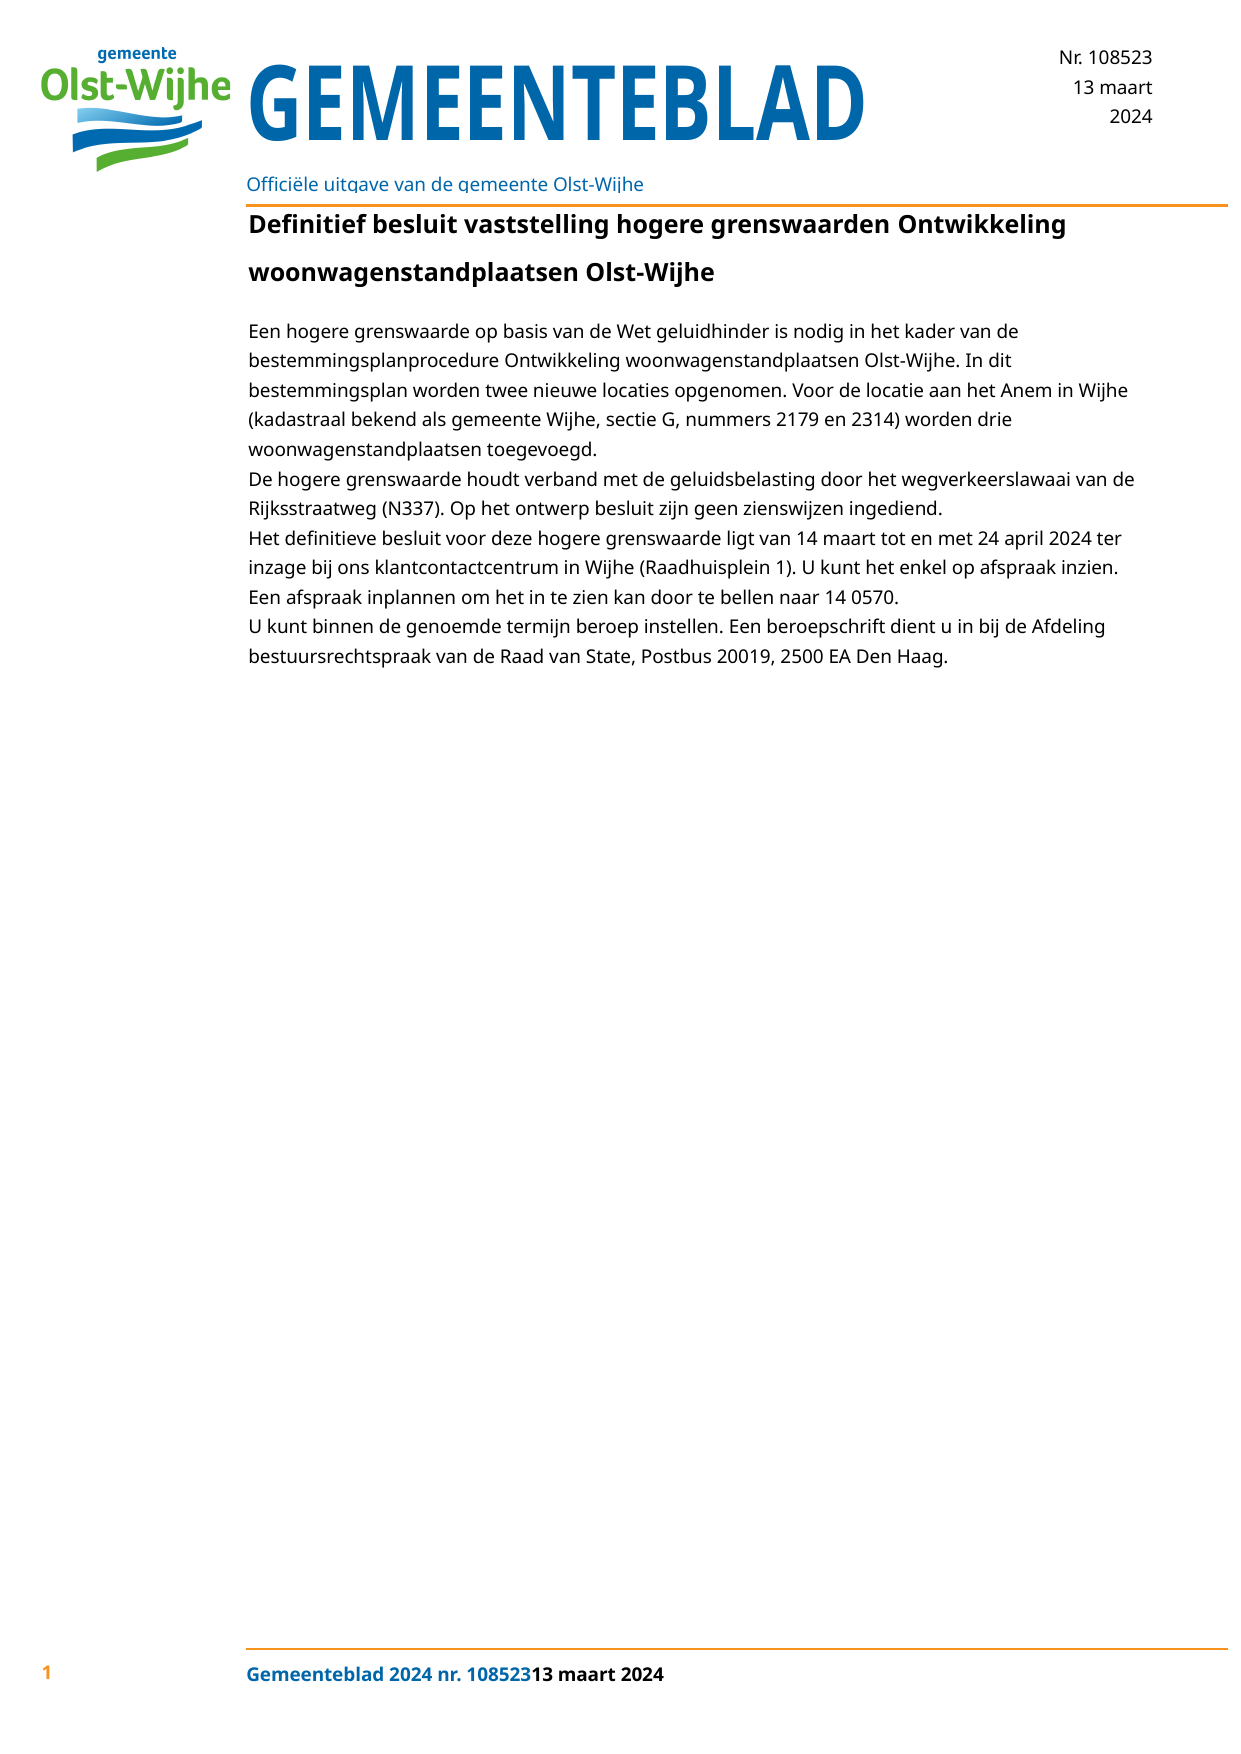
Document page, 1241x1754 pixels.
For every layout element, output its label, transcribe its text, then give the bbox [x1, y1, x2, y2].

text U kunt binnen de genoemde termijn beroep instellen. Een beroepschrift dient u in bij de Afdeling bestuursrechtspraak van de Raad van State, Postbus 20019, 2500 EA Den Haag. [248, 614, 1152, 669]
text Het definitieve besluit voor deze hogere grenswaarde ligt van 14 maart tot en met 24 april 2024 ter inzage bij ons klantcontactcentrum in Wijhe (Raadhuisplein 1). U kunt het enkel op afspraak inzien. Een afspraak inplannen om het in te zien kan door te bellen naar 14 0570. [248, 525, 1152, 610]
text Definitief besluit vaststelling hogere grenswaarden Ontwikkeling woonwagenstandplaatsen Olst-Wijhe [248, 207, 1152, 288]
text Een hogere grenswaarde op basis van de Wet geluidhinder is nodig in het kader van de bestemmingsplanprocedure Ontwikkeling woonwagenstandplaatsen Olst-Wijhe. In dit bestemmingsplan worden twee nieuwe locaties opgenomen. Voor de locatie aan het Anem in Wijhe (kadastraal bekend als gemeente Wijhe, sectie G, nummers 2179 en 2314) worden drie woonwagenstandplaatsen toegevoegd. [248, 318, 1152, 462]
picture [41, 47, 231, 172]
text De hogere grenswaarde houdt verband met de geluidsbelasting door het wegverkeerslawaai van de Rijksstraatweg (N337). Op het ontwerp besluit zijn geen zienswijzen ingediend. [248, 466, 1152, 521]
